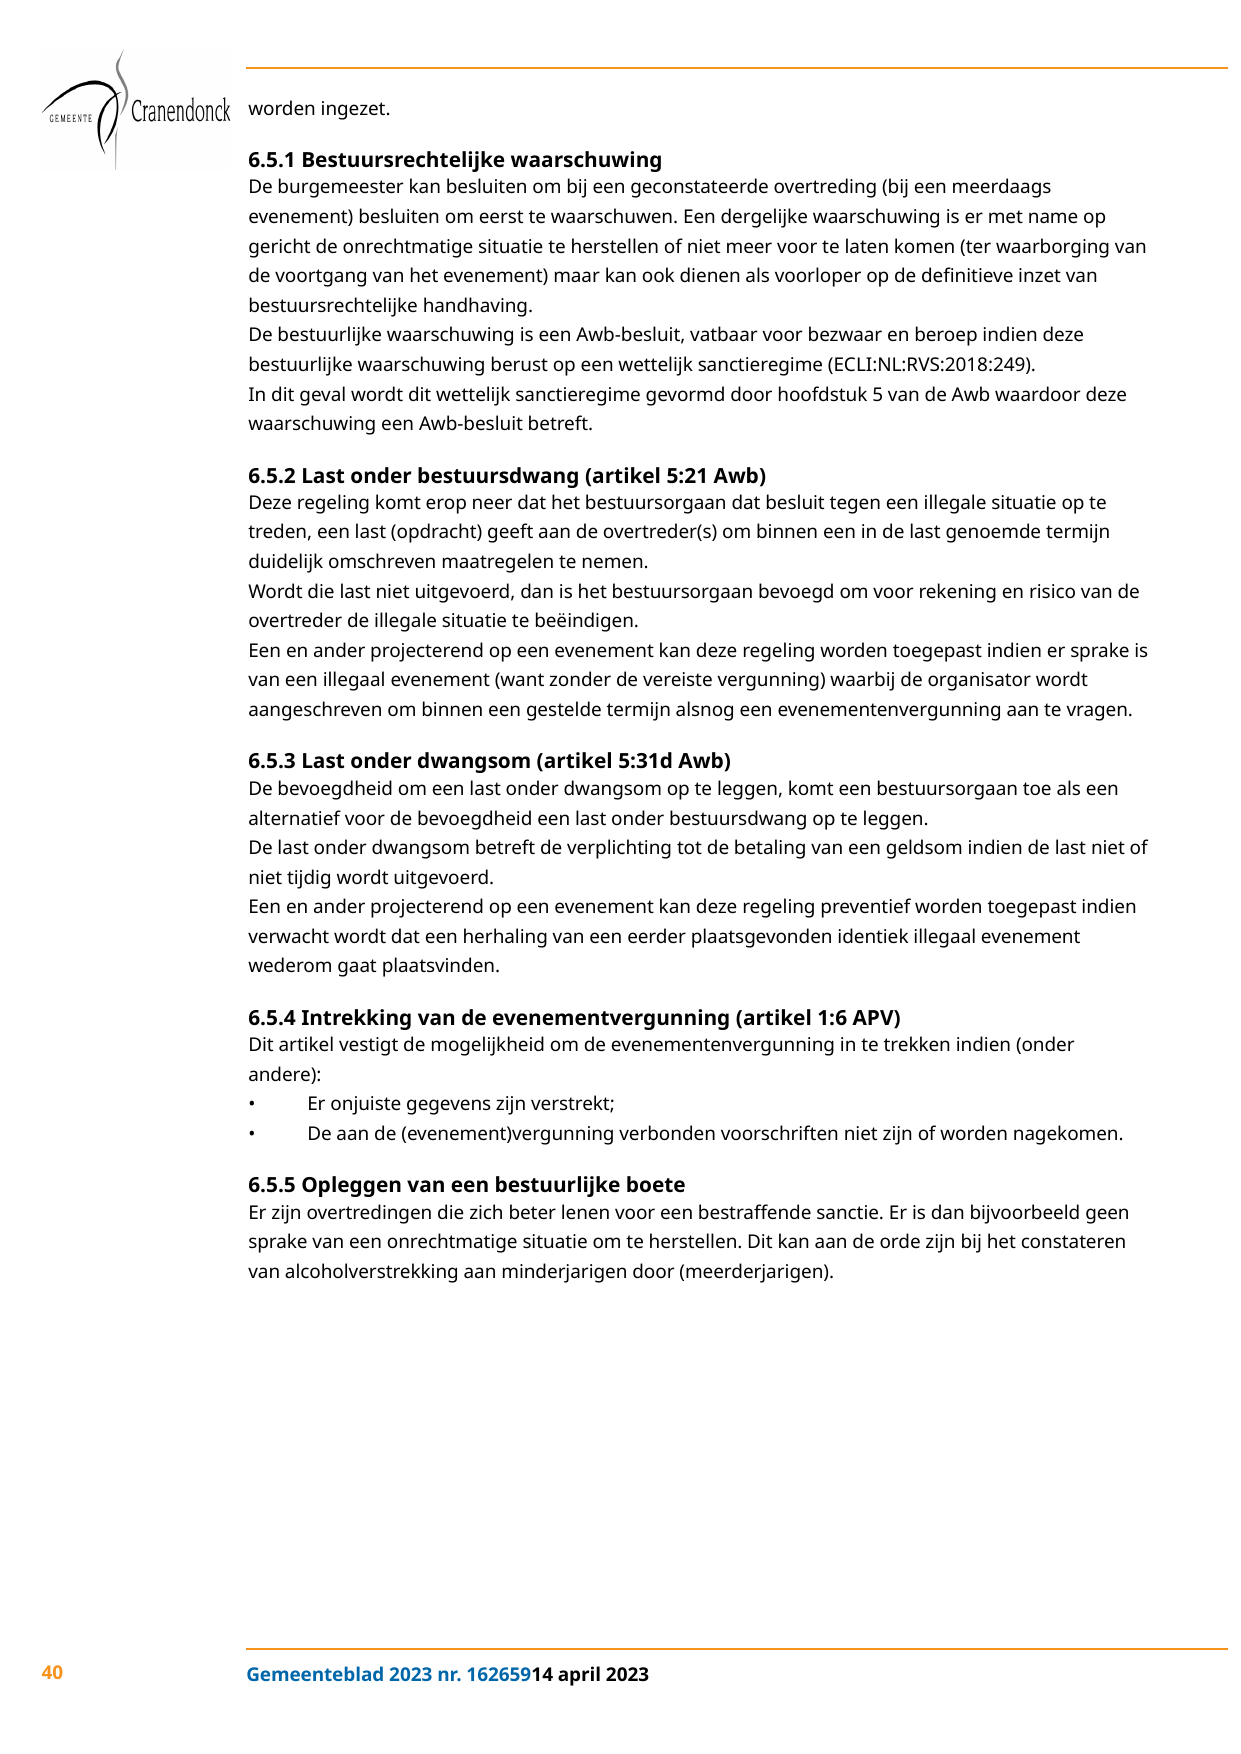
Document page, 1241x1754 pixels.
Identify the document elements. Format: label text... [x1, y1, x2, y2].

text 6.5.3 Last onder dwangsom (artikel 5:31d Awb) [248, 747, 1152, 775]
text De last onder dwangsom betreft de verplichting tot de betaling van een geldsom indien de last niet of niet tijdig wordt uitgevoerd. [248, 834, 1152, 889]
text Er zijn overtredingen die zich beter lenen voor een bestraffende sanctie. Er is dan bijvoorbeeld geen sprake van een onrechtmatige situatie om te herstellen. Dit kan aan de orde zijn bij het constateren van alcoholverstrekking aan minderjarigen door (meerderjarigen). [248, 1199, 1152, 1284]
list Er onjuiste gegevens zijn verstrekt; [248, 1091, 1152, 1116]
text Dit artikel vestigt de mogelijkheid om de evenementenvergunning in te trekken indien (onder andere): [248, 1031, 1152, 1087]
list De aan de (evenement)vergunning verbonden voorschriften niet zijn of worden nagekomen. [248, 1120, 1152, 1146]
picture [41, 47, 231, 172]
text 6.5.5 Opleggen van een bestuurlijke boete [248, 1171, 1152, 1199]
text Deze regeling komt erop neer dat het bestuursorgaan dat besluit tegen een illegale situatie op te treden, een last (opdracht) geeft aan de overtreder(s) om binnen een in de last genoemde termijn duidelijk omschreven maatregelen te nemen. [248, 489, 1152, 574]
text In dit geval wordt dit wettelijk sanctieregime gevormd door hoofdstuk 5 van de Awb waardoor deze waarschuwing een Awb-besluit betreft. [248, 381, 1152, 436]
text Een en ander projecterend op een evenement kan deze regeling worden toegepast indien er sprake is van een illegaal evenement (want zonder de vereiste vergunning) waarbij de organisator wordt aangeschreven om binnen een gestelde termijn alsnog een evenementenvergunning aan te vragen. [248, 637, 1152, 722]
text De bevoegdheid om een last onder dwangsom op te leggen, komt een bestuursorgaan toe als een alternatief voor de bevoegdheid een last onder bestuursdwang op te leggen. [248, 775, 1152, 830]
text Een en ander projecterend op een evenement kan deze regeling preventief worden toegepast indien verwacht wordt dat een herhaling van een eerder plaatsgevonden identiek illegaal evenement wederom gaat plaatsvinden. [248, 893, 1152, 978]
text 6.5.1 Bestuursrechtelijke waarschuwing [248, 145, 1152, 174]
text De bestuurlijke waarschuwing is een Awb-besluit, vatbaar voor bezwaar en beroep indien deze bestuurlijke waarschuwing berust op een wettelijk sanctieregime (ECLI:NL:RVS:2018:249). [248, 322, 1152, 377]
text 6.5.4 Intrekking van de evenementvergunning (artikel 1:6 APV) [248, 1003, 1152, 1031]
text De burgemeester kan besluiten om bij een geconstateerde overtreding (bij een meerdaags evenement) besluiten om eerst te waarschuwen. Een dergelijke waarschuwing is er met name op gericht de onrechtmatige situatie te herstellen of niet meer voor te laten komen (ter waarborging van de voortgang van het evenement) maar kan ook dienen als voorloper op de definitieve inzet van bestuursrechtelijke handhaving. [248, 174, 1152, 318]
text worden ingezet. [248, 95, 1152, 121]
text Wordt die last niet uitgevoerd, dan is het bestuursorgaan bevoegd om voor rekening en risico van de overtreder de illegale situatie te beëindigen. [248, 578, 1152, 633]
text 6.5.2 Last onder bestuursdwang (artikel 5:21 Awb) [248, 461, 1152, 489]
